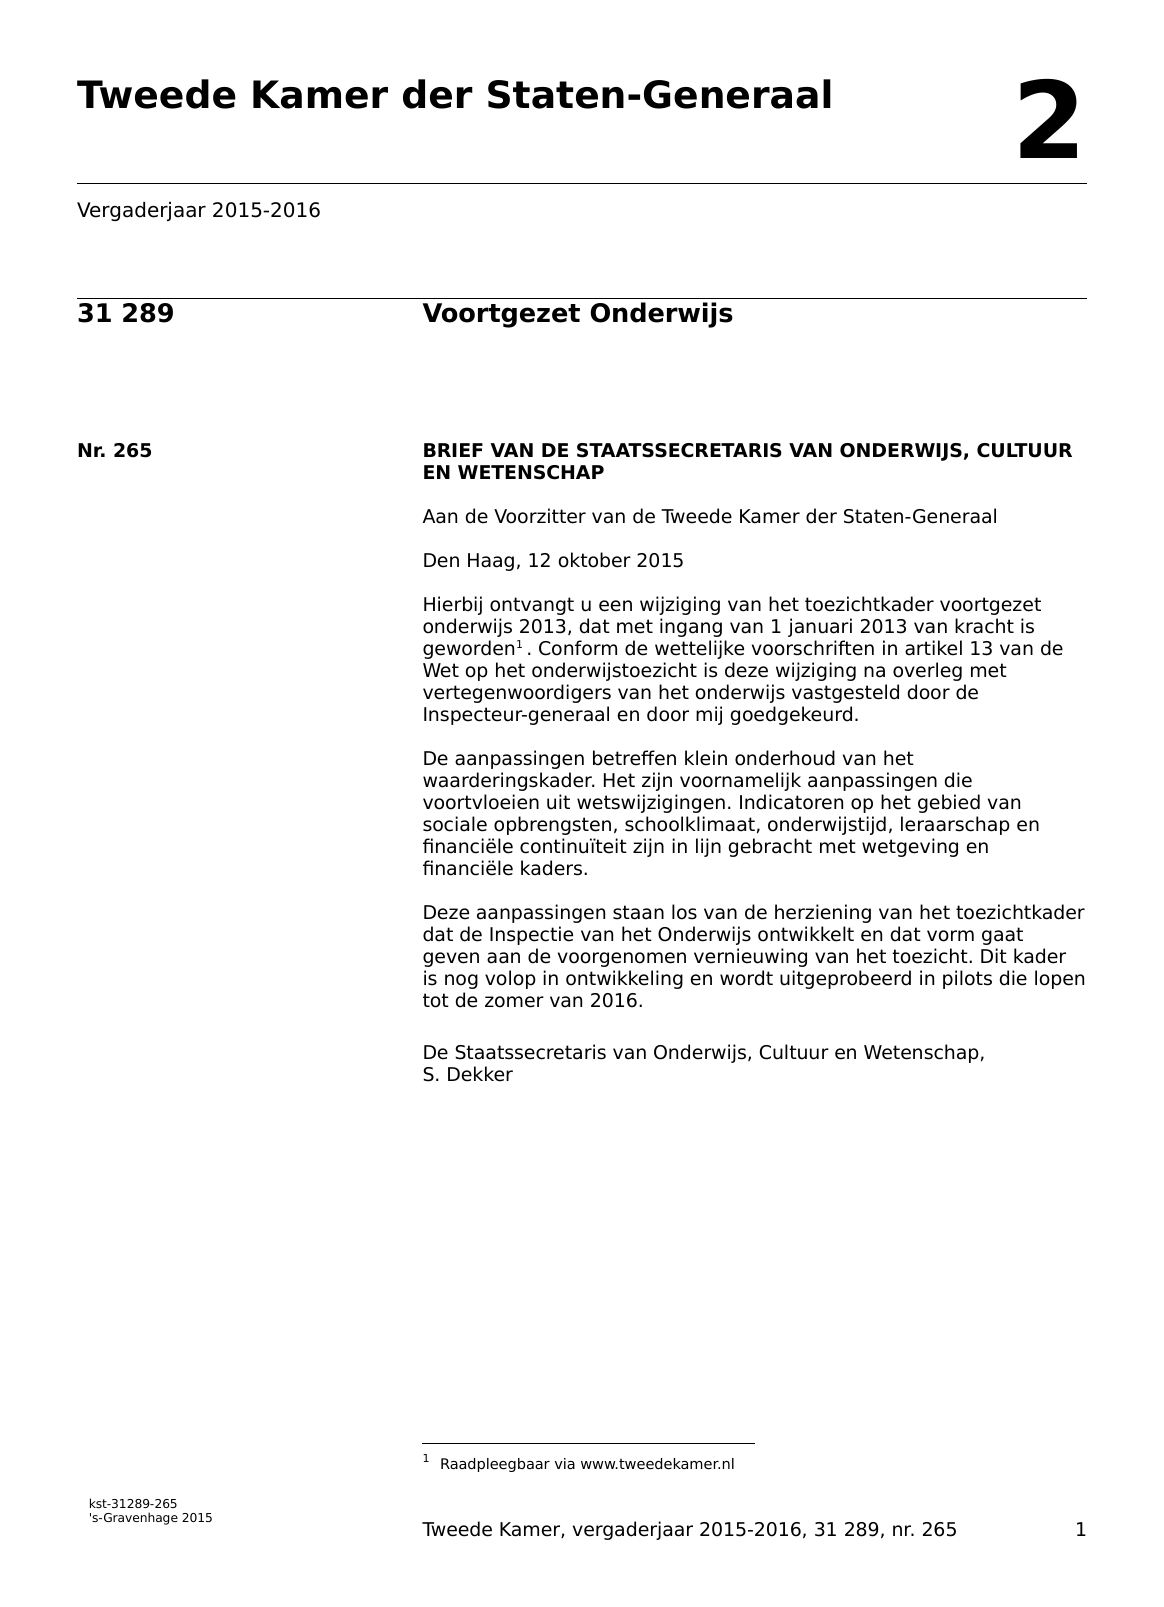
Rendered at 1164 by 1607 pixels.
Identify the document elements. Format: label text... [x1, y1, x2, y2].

text Deze aanpassingen staan los van de herziening van het toezichtkader dat de Inspectie van het Onderwijs ontwikkelt en dat vorm gaat geven aan de voorgenomen vernieuwing van het toezicht. Dit kader is nog volop in ontwikkeling en wordt uitgeprobeerd in pilots die lopen tot de zomer van 2016. [422, 902, 1087, 1012]
text Hierbij ontvangt u een wijziging van het toezichtkader voortgezet onderwijs 2013, dat met ingang van 1 januari 2013 van kracht is geworden. Conform de wettelijke voorschriften in artikel 13 van de Wet op het onderwijstoezicht is deze wijziging na overleg met vertegenwoordigers van het onderwijs vastgesteld door de Inspecteur-generaal en door mij goedgekeurd. [422, 594, 1087, 726]
text Aan de Voorzitter van de Tweede Kamer der Staten-Generaal [422, 506, 1087, 528]
text Raadpleegbaar via www.tweedekamer.nl [422, 1452, 1087, 1474]
table_header Tweede Kamer der Staten-Generaal [77, 59, 886, 183]
text kst-31289-265 [88, 1497, 323, 1511]
table_header 2 [886, 59, 1087, 183]
text De aanpassingen betreffen klein onderhoud van het waarderingskader. Het zijn voornamelijk aanpassingen die voortvloeien uit wetswijzigingen. Indicatoren op het gebied van sociale opbrengsten, schoolklimaat, onderwijstijd, leraarschap en financiële continuïteit zijn in lijn gebracht met wetgeving en financiële kaders. [422, 748, 1087, 880]
subtitle 31 289 Voortgezet Onderwijs [77, 299, 1087, 329]
text De Staatssecretaris van Onderwijs, Cultuur en Wetenschap, S. Dekker [422, 1042, 1087, 1086]
subtitle Nr. 265 BRIEF VAN DE STAATSSECRETARIS VAN ONDERWIJS, CULTUUR EN WETENSCHAP [77, 440, 1087, 484]
text Den Haag, 12 oktober 2015 [422, 550, 1087, 572]
table_cell Vergaderjaar 2015-2016 [77, 184, 1087, 298]
text 's-Gravenhage 2015 [88, 1511, 323, 1525]
